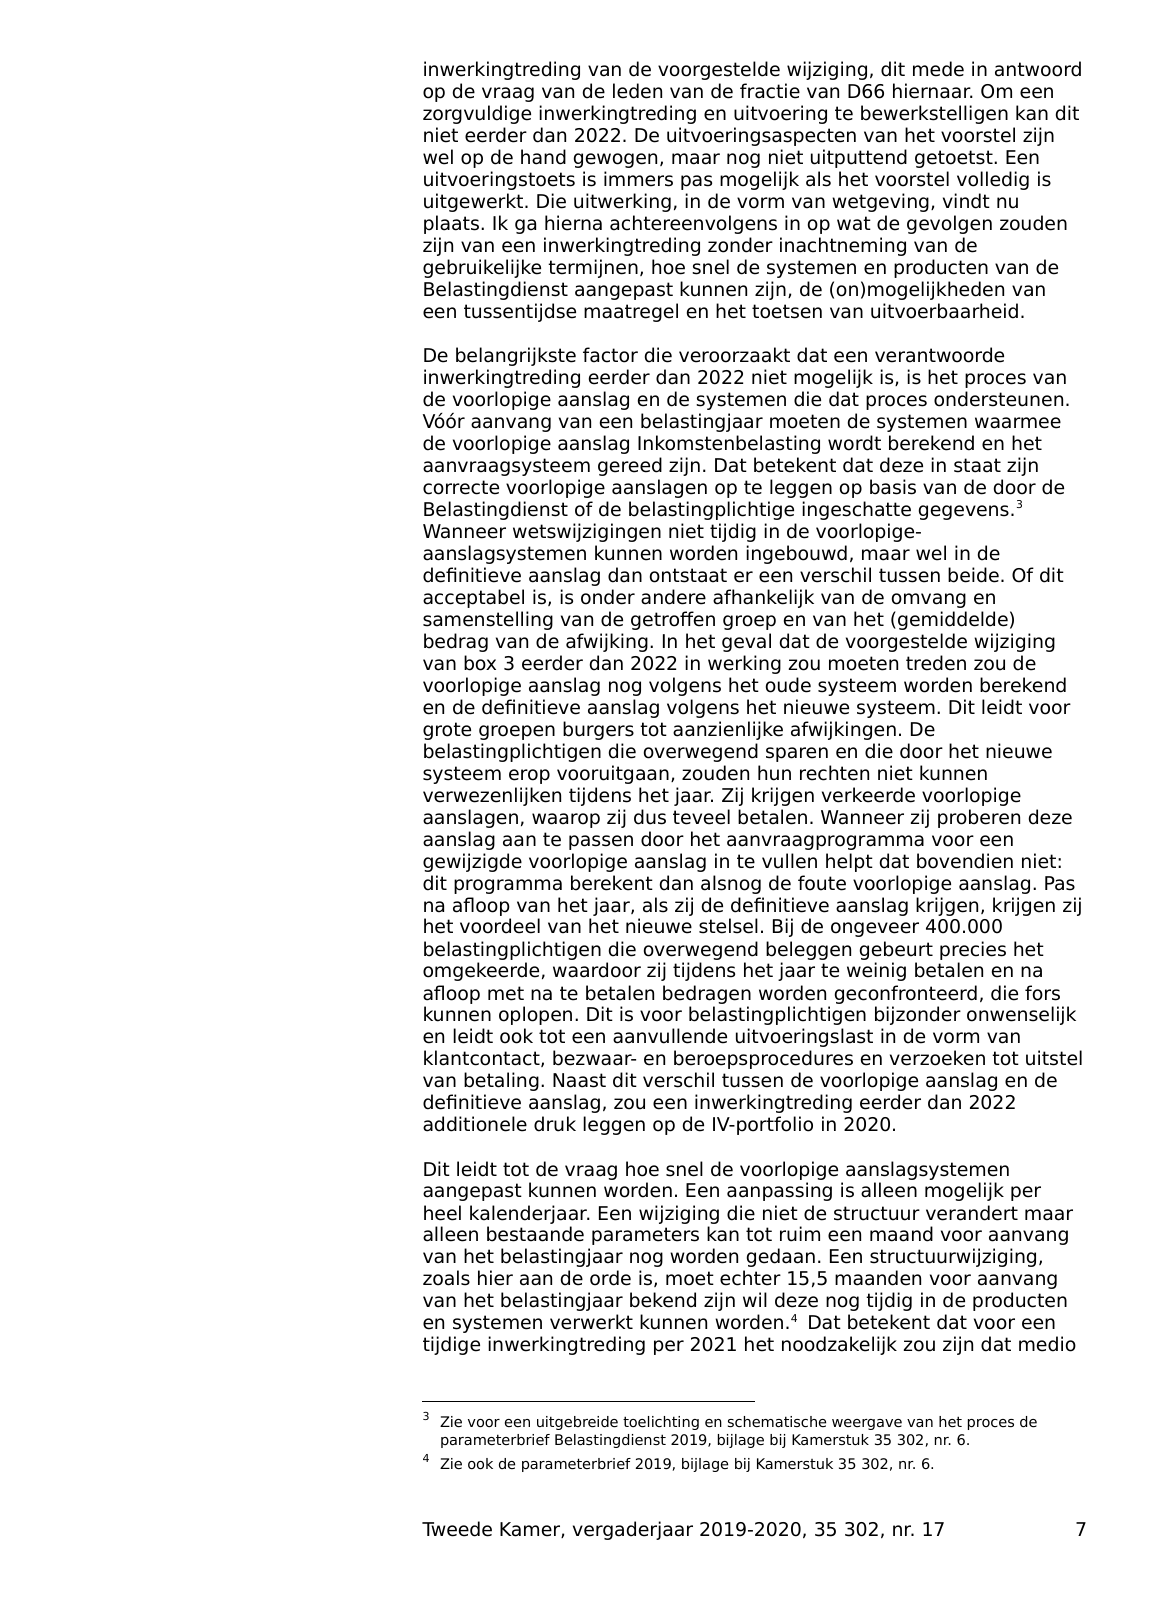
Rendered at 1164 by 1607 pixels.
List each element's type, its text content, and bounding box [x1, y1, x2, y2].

text Zie ook de parameterbrief 2019, bijlage bij Kamerstuk 35 302, nr. 6. [422, 1452, 1087, 1474]
text Zie voor een uitgebreide toelichting en schematische weergave van het proces de parameterbrief Belastingdienst 2019, bijlage bij Kamerstuk 35 302, nr. 6. [422, 1410, 1087, 1449]
text De belangrijkste factor die veroorzaakt dat een verantwoorde inwerkingtreding eerder dan 2022 niet mogelijk is, is het proces van de voorlopige aanslag en de systemen die dat proces ondersteunen. Vóór aanvang van een belastingjaar moeten de systemen waarmee de voorlopige aanslag Inkomstenbelasting wordt berekend en het aanvraagsysteem gereed zijn. Dat betekent dat deze in staat zijn correcte voorlopige aanslagen op te leggen op basis van de door de Belastingdienst of de belastingplichtige ingeschatte gegevens. Wanneer wetswijzigingen niet tijdig in de voorlopige-aanslagsystemen kunnen worden ingebouwd, maar wel in de definitieve aanslag dan ontstaat er een verschil tussen beide. Of dit acceptabel is, is onder andere afhankelijk van de omvang en samenstelling van de getroffen groep en van het (gemiddelde) bedrag van de afwijking. In het geval dat de voorgestelde wijziging van box 3 eerder dan 2022 in werking zou moeten treden zou de voorlopige aanslag nog volgens het oude systeem worden berekend en de definitieve aanslag volgens het nieuwe systeem. Dit leidt voor grote groepen burgers tot aanzienlijke afwijkingen. De belastingplichtigen die overwegend sparen en die door het nieuwe systeem erop vooruitgaan, zouden hun rechten niet kunnen verwezenlijken tijdens het jaar. Zij krijgen verkeerde voorlopige aanslagen, waarop zij dus teveel betalen. Wanneer zij proberen deze aanslag aan te passen door het aanvraagprogramma voor een gewijzigde voorlopige aanslag in te vullen helpt dat bovendien niet: dit programma berekent dan alsnog de foute voorlopige aanslag. Pas na afloop van het jaar, als zij de definitieve aanslag krijgen, krijgen zij het voordeel van het nieuwe stelsel. Bij de ongeveer 400.000 belastingplichtigen die overwegend beleggen gebeurt precies het omgekeerde, waardoor zij tijdens het jaar te weinig betalen en na afloop met na te betalen bedragen worden geconfronteerd, die fors kunnen oplopen. Dit is voor belastingplichtigen bijzonder onwenselijk en leidt ook tot een aanvullende uitvoeringslast in de vorm van klantcontact, bezwaar- en beroepsprocedures en verzoeken tot uitstel van betaling. Naast dit verschil tussen de voorlopige aanslag en de definitieve aanslag, zou een inwerkingtreding eerder dan 2022 additionele druk leggen op de IV-portfolio in 2020. [422, 345, 1087, 1136]
text Dit leidt tot de vraag hoe snel de voorlopige aanslagsystemen aangepast kunnen worden. Een aanpassing is alleen mogelijk per heel kalenderjaar. Een wijziging die niet de structuur verandert maar alleen bestaande parameters kan tot ruim een maand voor aanvang van het belastingjaar nog worden gedaan. Een structuurwijziging, zoals hier aan de orde is, moet echter 15,5 maanden voor aanvang van het belastingjaar bekend zijn wil deze nog tijdig in de producten en systemen verwerkt kunnen worden. Dat betekent dat voor een tijdige inwerkingtreding per 2021 het noodzakelijk zou zijn dat medio [422, 1158, 1087, 1356]
text inwerkingtreding van de voorgestelde wijziging, dit mede in antwoord op de vraag van de leden van de fractie van D66 hiernaar. Om een zorgvuldige inwerkingtreding en uitvoering te bewerkstelligen kan dit niet eerder dan 2022. De uitvoeringsaspecten van het voorstel zijn wel op de hand gewogen, maar nog niet uitputtend getoetst. Een uitvoeringstoets is immers pas mogelijk als het voorstel volledig is uitgewerkt. Die uitwerking, in de vorm van wetgeving, vindt nu plaats. Ik ga hierna achtereenvolgens in op wat de gevolgen zouden zijn van een inwerkingtreding zonder inachtneming van de gebruikelijke termijnen, hoe snel de systemen en producten van de Belastingdienst aangepast kunnen zijn, de (on)mogelijkheden van een tussentijdse maatregel en het toetsen van uitvoerbaarheid. [422, 59, 1087, 323]
